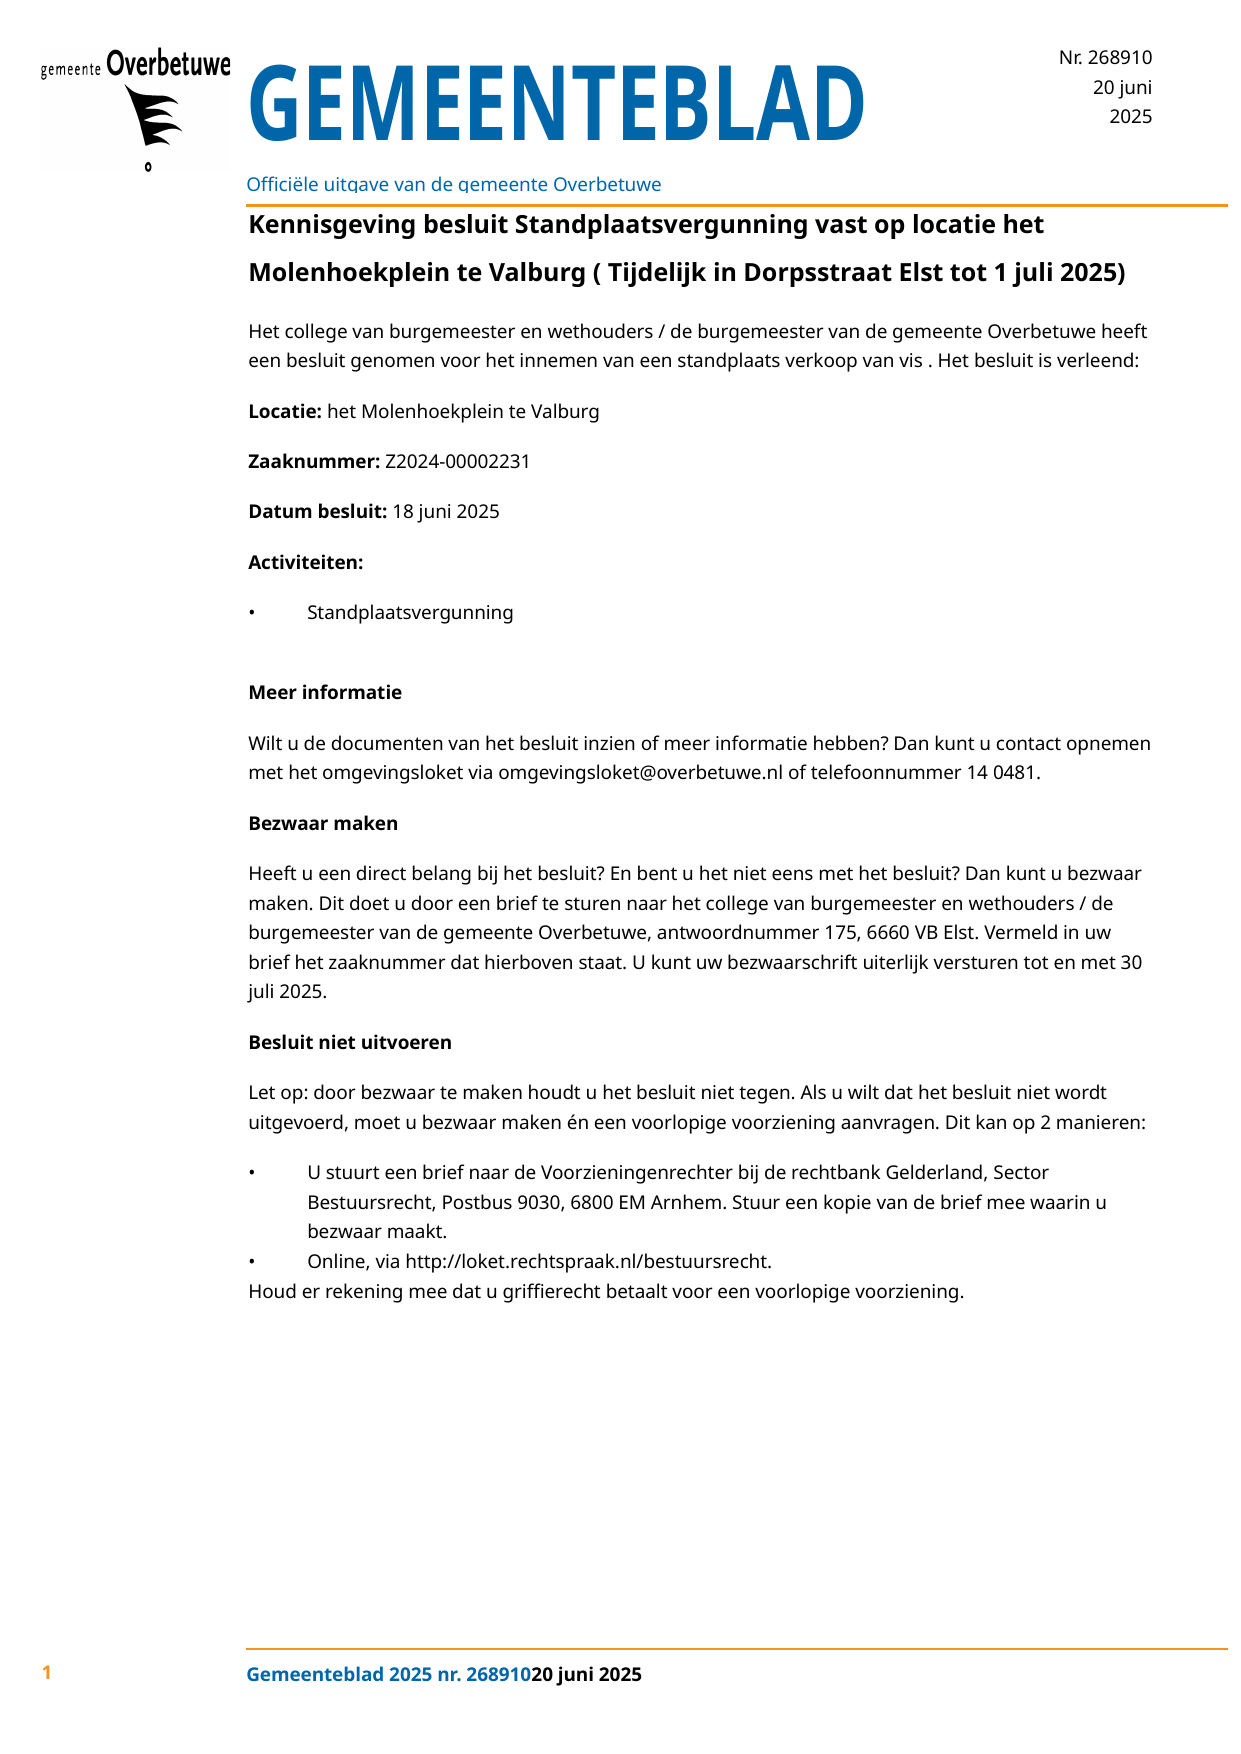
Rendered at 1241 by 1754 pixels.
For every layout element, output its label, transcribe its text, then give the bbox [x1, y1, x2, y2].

text Bezwaar maken [248, 810, 1152, 836]
list Standplaatsvergunning [248, 599, 1152, 625]
text Heeft u een direct belang bij het besluit? En bent u het niet eens met het besluit? Dan kunt u bezwaar maken. Dit doet u door een brief te sturen naar het college van burgemeester en wethouders / de burgemeester van de gemeente Overbetuwe, antwoordnummer 175, 6660 VB Elst. Vermeld in uw brief het zaaknummer dat hierboven staat. U kunt uw bezwaarschrift uiterlijk versturen tot en met 30 juli 2025. [248, 860, 1152, 1004]
text Meer informatie [248, 679, 1152, 705]
text Datum besluit: 18 juni 2025 [248, 499, 1152, 524]
text Het college van burgemeester en wethouders / de burgemeester van de gemeente Overbetuwe heeft een besluit genomen voor het innemen van een standplaats verkoop van vis . Het besluit is verleend: [248, 318, 1152, 373]
list Online, via http://loket.rechtspraak.nl/bestuursrecht. [248, 1248, 1152, 1274]
text Activiteiten: [248, 549, 1152, 575]
picture [41, 47, 231, 172]
text Let op: door bezwaar te maken houdt u het besluit niet tegen. Als u wilt dat het besluit niet wordt uitgevoerd, moet u bezwaar maken én een voorlopige voorziening aanvragen. Dit kan op 2 manieren: [248, 1079, 1152, 1135]
text Locatie: het Molenhoekplein te Valburg [248, 398, 1152, 424]
text Kennisgeving besluit Standplaatsvergunning vast op locatie het Molenhoekplein te Valburg ( Tijdelijk in Dorpsstraat Elst tot 1 juli 2025) [248, 207, 1152, 288]
text Besluit niet uitvoeren [248, 1029, 1152, 1055]
text Zaaknummer: Z2024-00002231 [248, 448, 1152, 474]
list U stuurt een brief naar de Voorzieningenrechter bij de rechtbank Gelderland, Sector Bestuursrecht, Postbus 9030, 6800 EM Arnhem. Stuur een kopie van de brief mee waarin u bezwaar maakt. [248, 1159, 1152, 1244]
text Houd er rekening mee dat u griffierecht betaalt voor een voorlopige voorziening. [248, 1278, 1152, 1304]
text Wilt u de documenten van het besluit inzien of meer informatie hebben? Dan kunt u contact opnemen met het omgevingsloket via omgevingsloket@overbetuwe.nl of telefoonnummer 14 0481. [248, 730, 1152, 785]
